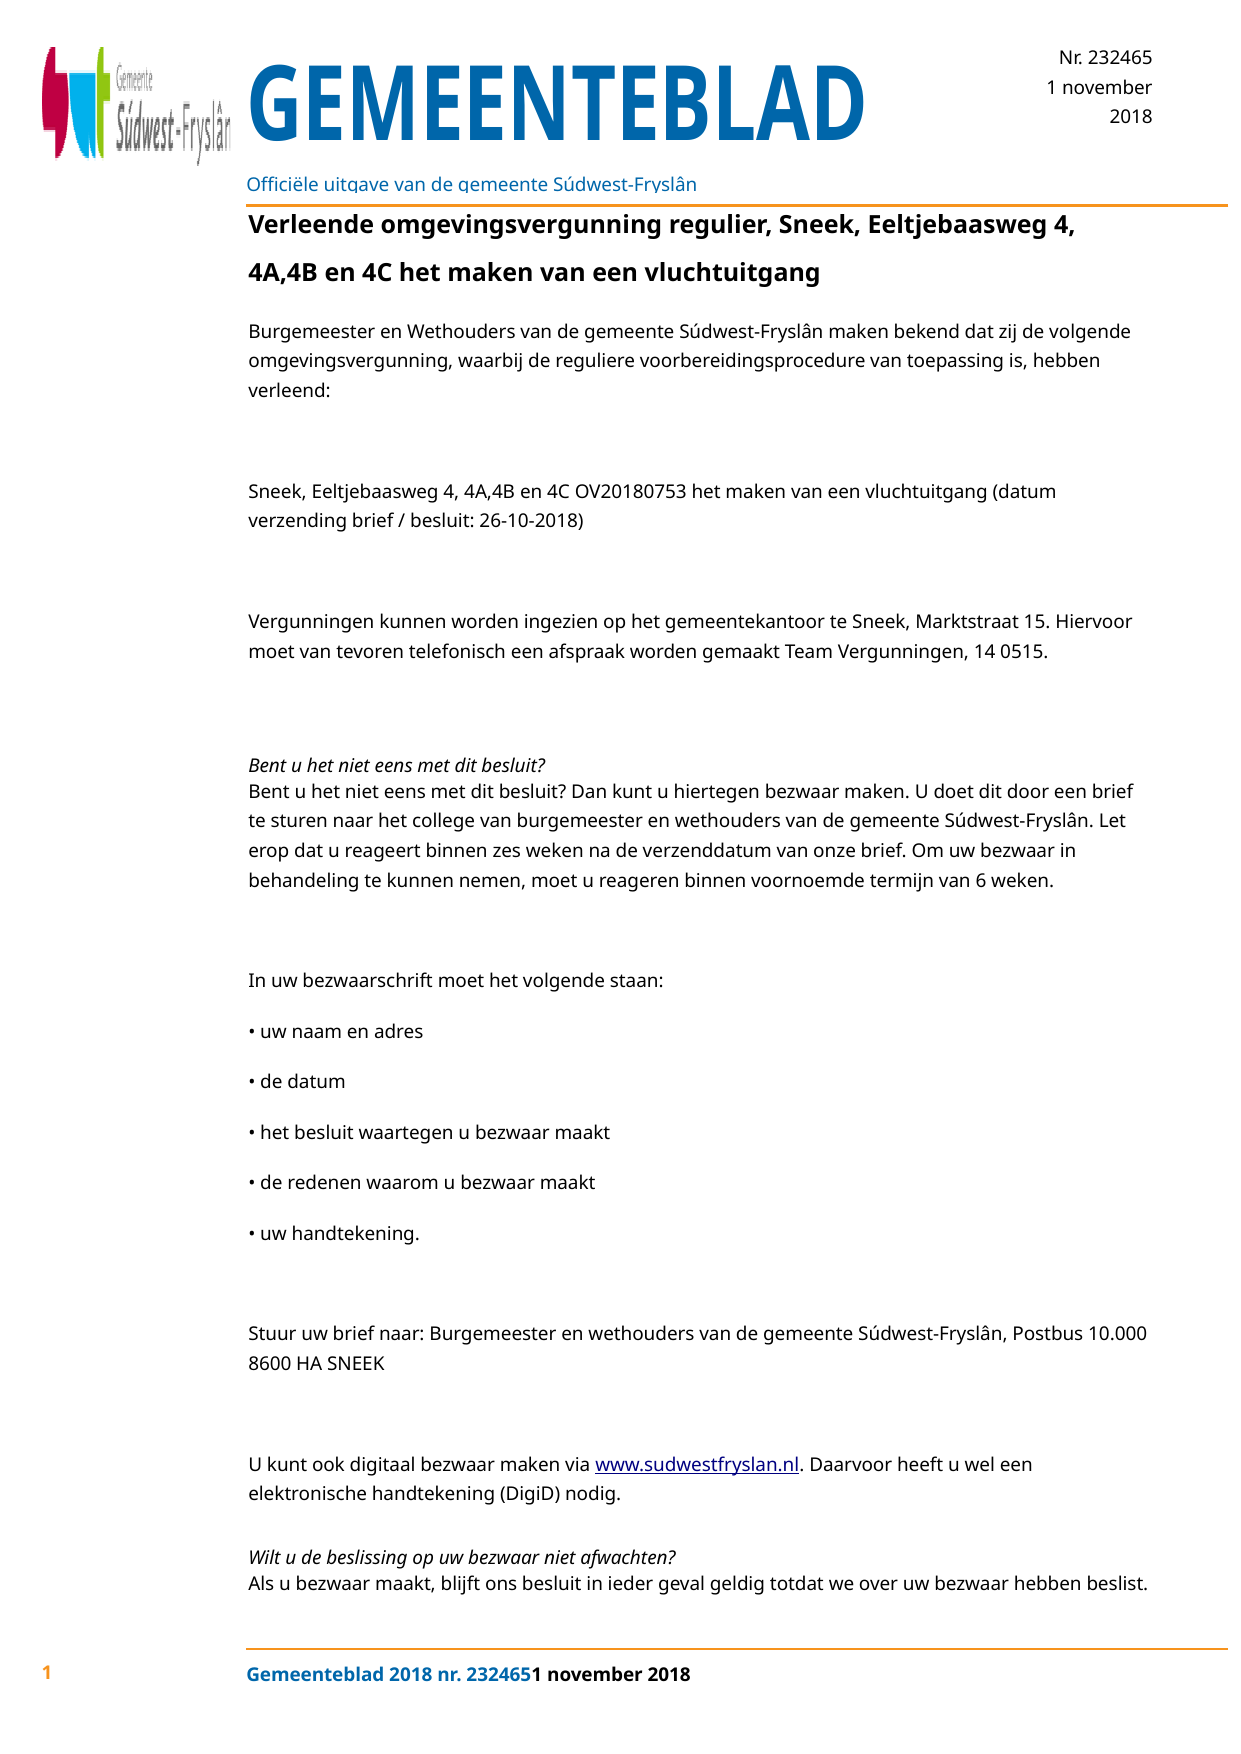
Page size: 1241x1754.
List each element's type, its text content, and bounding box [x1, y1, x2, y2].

text • uw handtekening. [248, 1220, 1152, 1245]
text Wilt u de beslissing op uw bezwaar niet afwachten? [248, 1544, 1152, 1570]
text Bent u het niet eens met dit besluit? Dan kunt u hiertegen bezwaar maken. U doet dit door een brief te sturen naar het college van burgemeester en wethouders van de gemeente Súdwest-Fryslân. Let erop dat u reageert binnen zes weken na de verzenddatum van onze brief. Om uw bezwaar in behandeling te kunnen nemen, moet u reageren binnen voornoemde termijn van 6 weken. [248, 778, 1152, 892]
text Sneek, Eeltjebaasweg 4, 4A,4B en 4C OV20180753 het maken van een vluchtuitgang (datum verzending brief / besluit: 26-10-2018) [248, 478, 1152, 533]
text Verleende omgevingsvergunning regulier, Sneek, Eeltjebaasweg 4, 4A,4B en 4C het maken van een vluchtuitgang [248, 207, 1152, 288]
picture [41, 47, 231, 172]
text Burgemeester en Wethouders van de gemeente Súdwest-Fryslân maken bekend dat zij de volgende omgevingsvergunning, waarbij de reguliere voorbereidingsprocedure van toepassing is, hebben verleend: [248, 318, 1152, 403]
text • de redenen waarom u bezwaar maakt [248, 1169, 1152, 1195]
text • de datum [248, 1068, 1152, 1094]
text Als u bezwaar maakt, blijft ons besluit in ieder geval geldig totdat we over uw bezwaar hebben beslist. [248, 1570, 1152, 1596]
text Stuur uw brief naar: Burgemeester en wethouders van de gemeente Súdwest-Fryslân, Postbus 10.000 8600 HA SNEEK [248, 1321, 1152, 1376]
text Bent u het niet eens met dit besluit? [248, 752, 1152, 778]
text In uw bezwaarschrift moet het volgende staan: [248, 968, 1152, 993]
text U kunt ook digitaal bezwaar maken via www.sudwestfryslan.nl. Daarvoor heeft u wel een elektronische handtekening (DigiD) nodig. [248, 1451, 1152, 1506]
text • uw naam en adres [248, 1018, 1152, 1044]
text Vergunningen kunnen worden ingezien op het gemeentekantoor te Sneek, Marktstraat 15. Hiervoor moet van tevoren telefonisch een afspraak worden gemaakt Team Vergunningen, 14 0515. [248, 608, 1152, 664]
text • het besluit waartegen u bezwaar maakt [248, 1119, 1152, 1144]
